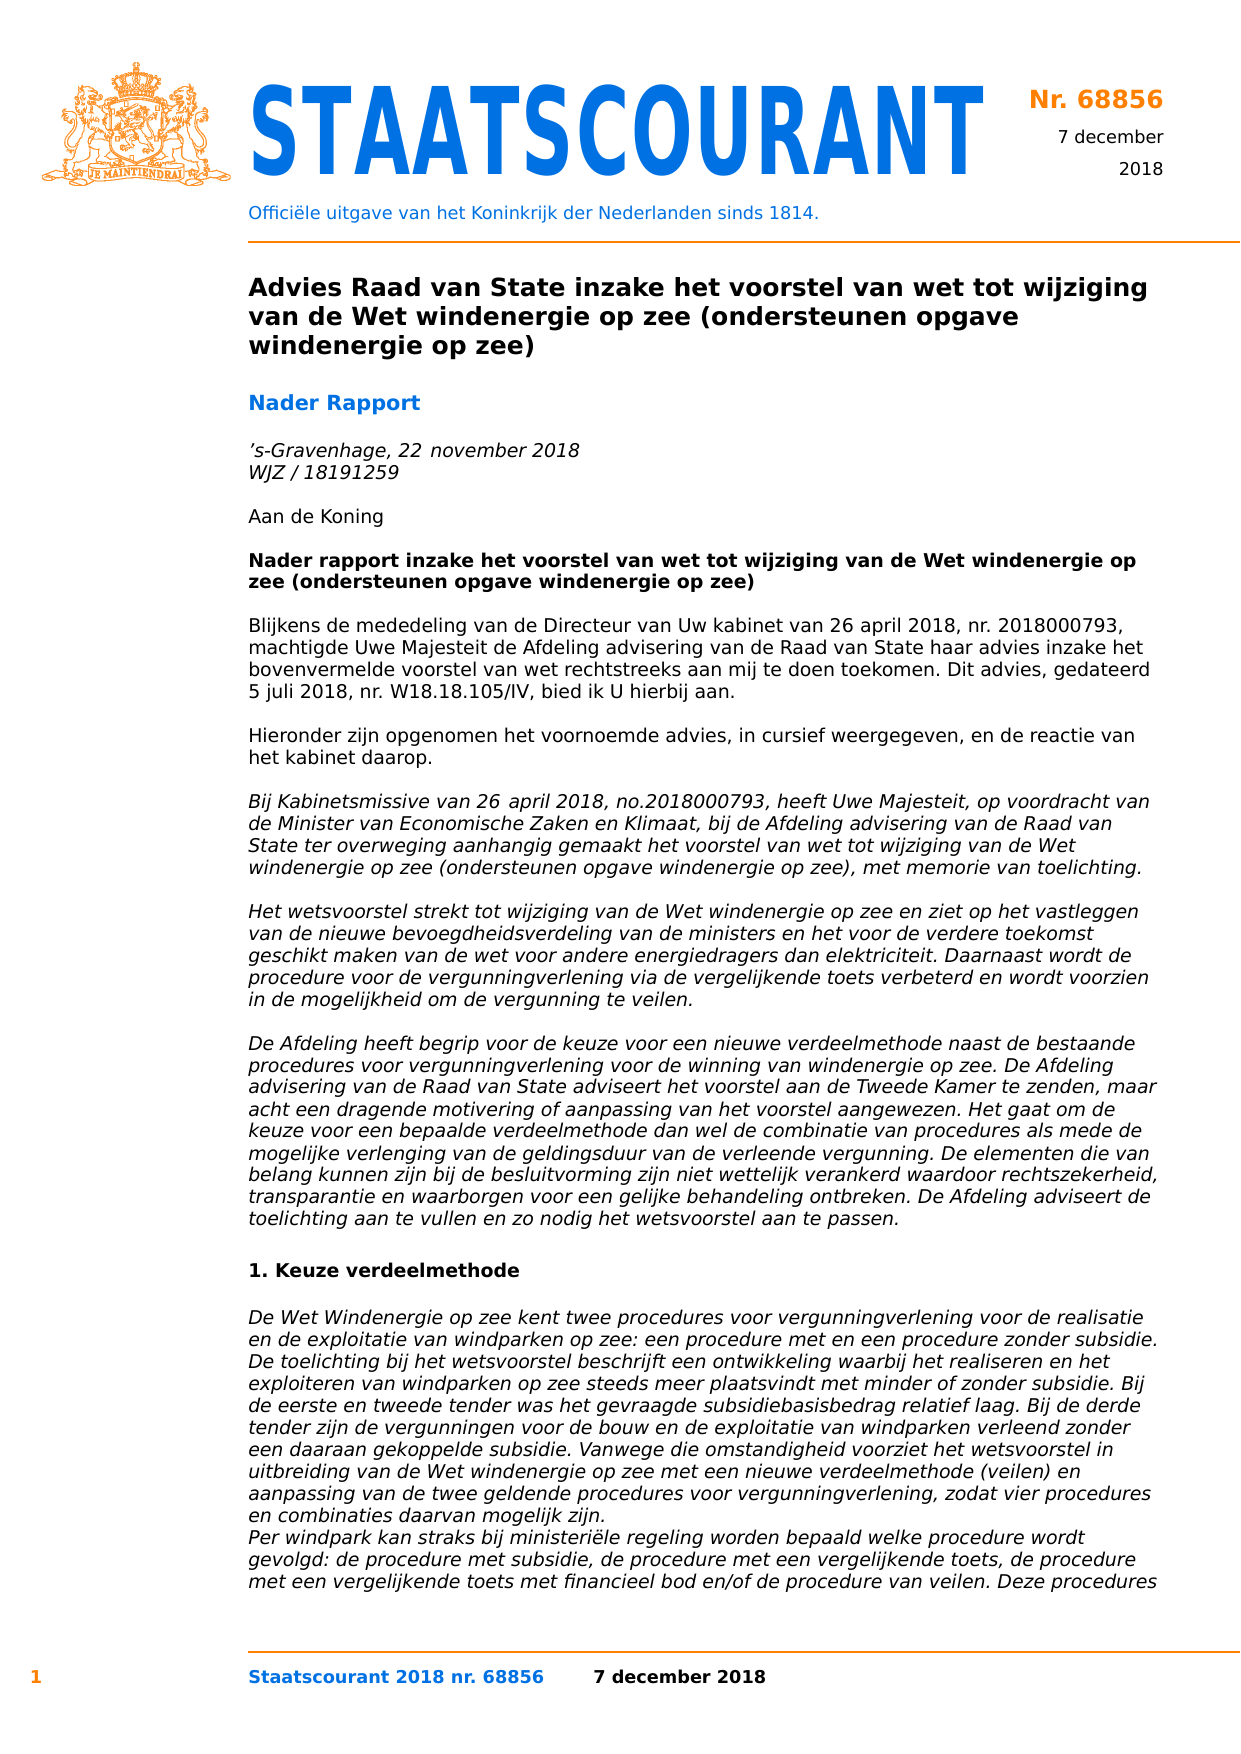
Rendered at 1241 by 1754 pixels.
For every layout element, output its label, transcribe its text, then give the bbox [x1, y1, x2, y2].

table_header STAATSCOURANT [248, 62, 998, 203]
table_cell 2018 [998, 153, 1240, 203]
picture [41, 62, 231, 186]
text ’s-Gravenhage, 22 november 2018 [248, 440, 1163, 462]
text Blijkens de mededeling van de Directeur van Uw kabinet van 26 april 2018, nr. 2018000793, machtigde Uwe Majesteit de Afdeling advisering van de Raad van State haar advies inzake het bovenvermelde voorstel van wet rechtstreeks aan mij te doen toekomen. Dit advies, gedateerd 5 juli 2018, nr. W18.18.105/IV, bied ik U hierbij aan. [248, 615, 1163, 703]
text De Wet Windenergie op zee kent twee procedures voor vergunningverlening voor de realisatie en de exploitatie van windparken op zee: een procedure met en een procedure zonder subsidie. De toelichting bij het wetsvoorstel beschrijft een ontwikkeling waarbij het realiseren en het exploiteren van windparken op zee steeds meer plaatsvindt met minder of zonder subsidie. Bij de eerste en tweede tender was het gevraagde subsidiebasisbedrag relatief laag. Bij de derde tender zijn de vergunningen voor de bouw en de exploitatie van windparken verleend zonder een daaraan gekoppelde subsidie. Vanwege die omstandigheid voorziet het wetsvoorstel in uitbreiding van de Wet windenergie op zee met een nieuwe verdeelmethode (veilen) en aanpassing van de twee geldende procedures voor vergunningverlening, zodat vier procedures en combinaties daarvan mogelijk zijn. [248, 1307, 1163, 1527]
subtitle Advies Raad van State inzake het voorstel van wet tot wijziging van de Wet windenergie op zee (ondersteunen opgave windenergie op zee) [248, 273, 1163, 361]
subtitle Nader Rapport [248, 391, 1163, 415]
text De Afdeling heeft begrip voor de keuze voor een nieuwe verdeelmethode naast de bestaande procedures voor vergunningverlening voor de winning van windenergie op zee. De Afdeling advisering van de Raad van State adviseert het voorstel aan de Tweede Kamer te zenden, maar acht een dragende motivering of aanpassing van het voorstel aangewezen. Het gaat om de keuze voor een bepaalde verdeelmethode dan wel de combinatie van procedures als mede de mogelijke verlenging van de geldingsduur van de verleende vergunning. De elementen die van belang kunnen zijn bij de besluitvorming zijn niet wettelijk verankerd waardoor rechtszekerheid, transparantie en waarborgen voor een gelijke behandeling ontbreken. De Afdeling adviseert de toelichting aan te vullen en zo nodig het wetsvoorstel aan te passen. [248, 1032, 1163, 1230]
text Nader rapport inzake het voorstel van wet tot wijziging van de Wet windenergie op zee (ondersteunen opgave windenergie op zee) [248, 549, 1163, 593]
table_cell 7 december [998, 121, 1240, 153]
subtitle 1. Keuze verdeelmethode [248, 1260, 1163, 1282]
table_header Nr. 68856 [998, 62, 1240, 121]
text Aan de Koning [248, 506, 1163, 528]
table_header [25, 62, 248, 241]
text Het wetsvoorstel strekt tot wijziging van de Wet windenergie op zee en ziet op het vastleggen van de nieuwe bevoegdheidsverdeling van de ministers en het voor de verdere toekomst geschikt maken van de wet voor andere energiedragers dan elektriciteit. Daarnaast wordt de procedure voor de vergunningverlening via de vergelijkende toets verbeterd en wordt voorzien in de mogelijkheid om de vergunning te veilen. [248, 901, 1163, 1011]
text Bij Kabinetsmissive van 26 april 2018, no.2018000793, heeft Uwe Majesteit, op voordracht van de Minister van Economische Zaken en Klimaat, bij de Afdeling advisering van de Raad van State ter overweging aanhangig gemaakt het voorstel van wet tot wijziging van de Wet windenergie op zee (ondersteunen opgave windenergie op zee), met memorie van toelichting. [248, 791, 1163, 879]
text WJZ / 18191259 [248, 462, 1163, 484]
text Per windpark kan straks bij ministeriële regeling worden bepaald welke procedure wordt gevolgd: de procedure met subsidie, de procedure met een vergelijkende toets, de procedure met een vergelijkende toets met financieel bod en/of de procedure van veilen. Deze procedures [248, 1527, 1163, 1593]
table_cell Officiële uitgave van het Koninkrijk der Nederlanden sinds 1814. [248, 203, 1240, 241]
text Hieronder zijn opgenomen het voornoemde advies, in cursief weergegeven, en de reactie van het kabinet daarop. [248, 725, 1163, 769]
